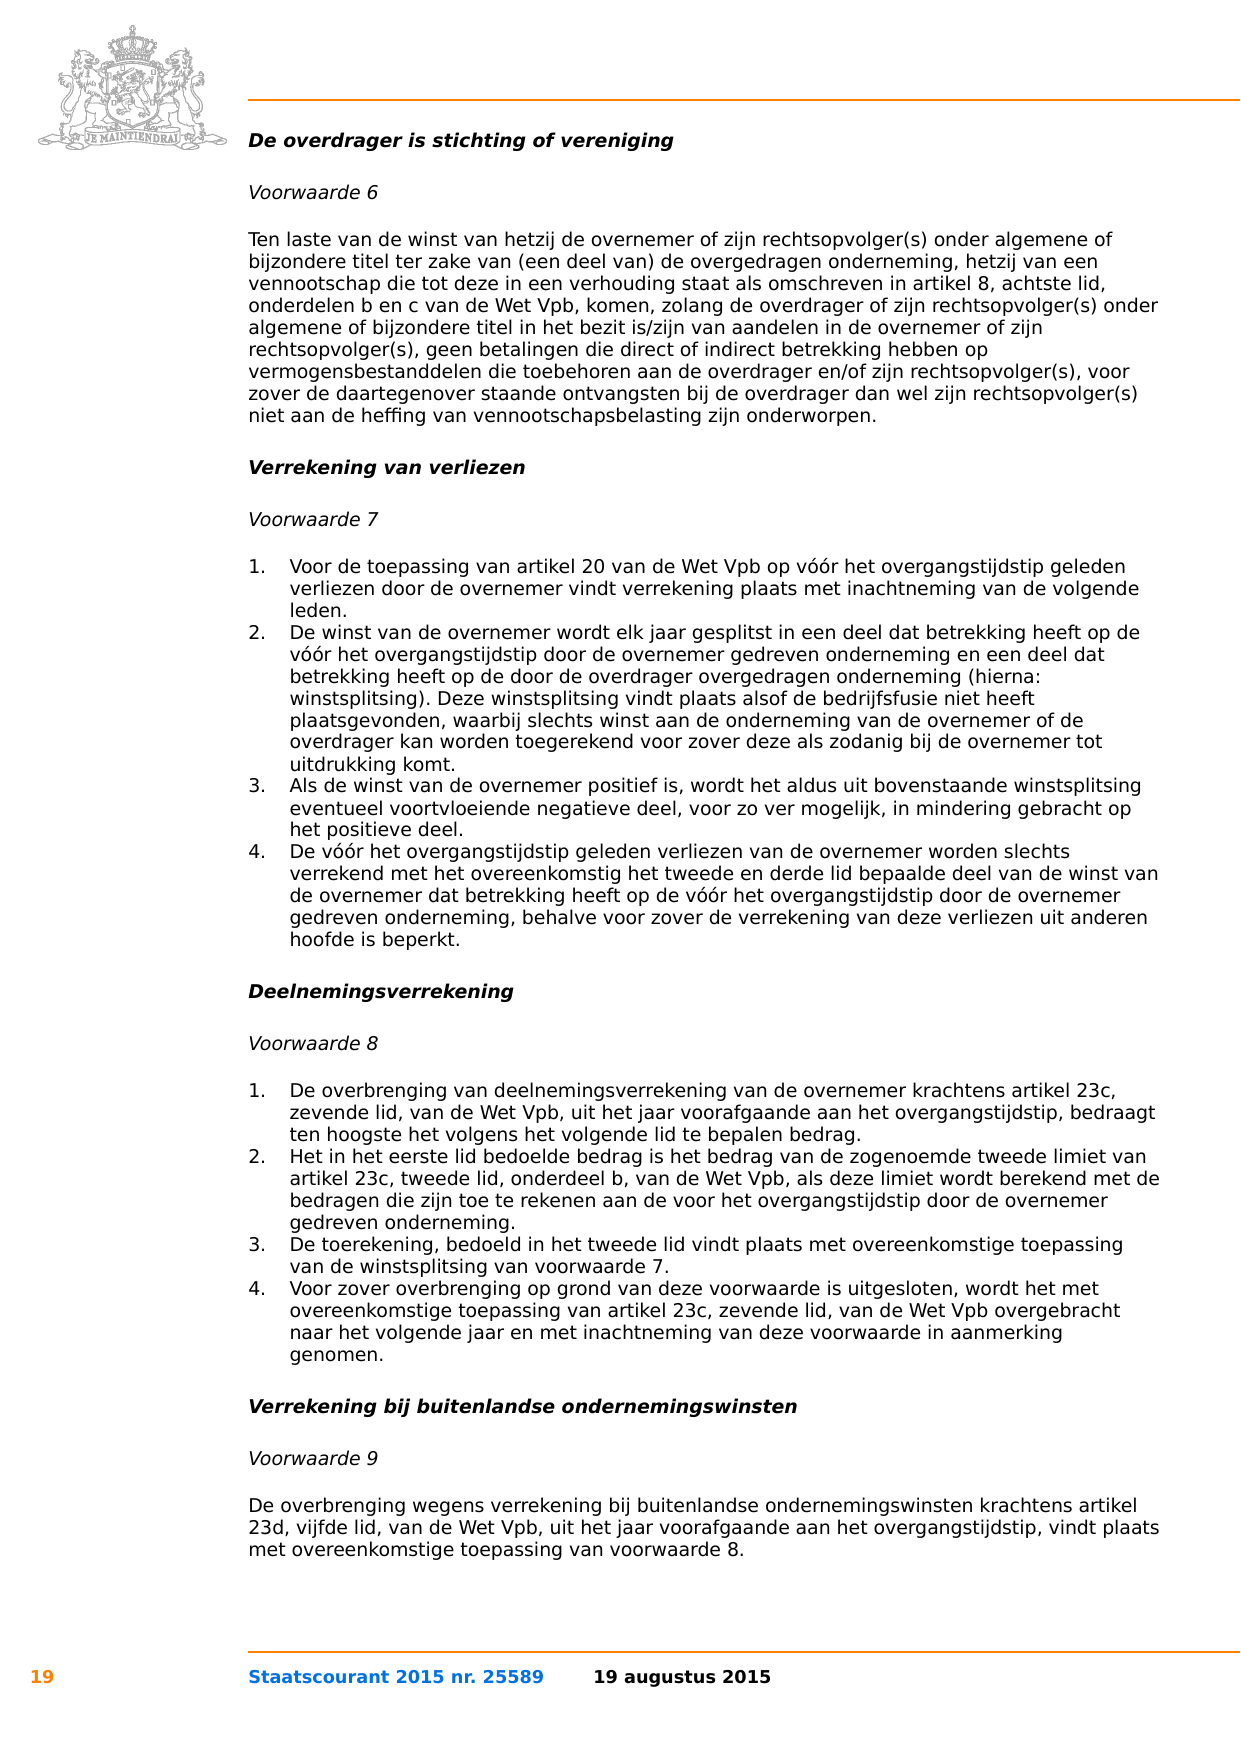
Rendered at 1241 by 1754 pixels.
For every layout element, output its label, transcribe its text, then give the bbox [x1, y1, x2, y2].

subtitle Deelnemingsverrekening [248, 981, 1163, 1003]
text 3. Als de winst van de overnemer positief is, wordt het aldus uit bovenstaande winstsplitsing eventueel voortvloeiende negatieve deel, voor zo ver mogelijk, in mindering gebracht op het positieve deel. [248, 775, 1163, 841]
subtitle Voorwaarde 6 [248, 182, 1163, 204]
subtitle Verrekening van verliezen [248, 457, 1163, 479]
subtitle Voorwaarde 9 [248, 1448, 1163, 1470]
subtitle Voorwaarde 7 [248, 509, 1163, 531]
text 4. De vóór het overgangstijdstip geleden verliezen van de overnemer worden slechts verrekend met het overeenkomstig het tweede en derde lid bepaalde deel van de winst van de overnemer dat betrekking heeft op de vóór het overgangstijdstip door de overnemer gedreven onderneming, behalve voor zover de verrekening van deze verliezen uit anderen hoofde is beperkt. [248, 841, 1163, 951]
subtitle Verrekening bij buitenlandse ondernemingswinsten [248, 1396, 1163, 1418]
text 4. Voor zover overbrenging op grond van deze voorwaarde is uitgesloten, wordt het met overeenkomstige toepassing van artikel 23c, zevende lid, van de Wet Vpb overgebracht naar het volgende jaar en met inachtneming van deze voorwaarde in aanmerking genomen. [248, 1278, 1163, 1366]
subtitle Voorwaarde 8 [248, 1033, 1163, 1055]
picture [38, 25, 227, 150]
text 1. Voor de toepassing van artikel 20 van de Wet Vpb op vóór het overgangstijdstip geleden verliezen door de overnemer vindt verrekening plaats met inachtneming van de volgende leden. [248, 556, 1163, 622]
text De overbrenging wegens verrekening bij buitenlandse ondernemingswinsten krachtens artikel 23d, vijfde lid, van de Wet Vpb, uit het jaar voorafgaande aan het overgangstijdstip, vindt plaats met overeenkomstige toepassing van voorwaarde 8. [248, 1495, 1163, 1561]
subtitle De overdrager is stichting of vereniging [248, 130, 1163, 152]
text 2. Het in het eerste lid bedoelde bedrag is het bedrag van de zogenoemde tweede limiet van artikel 23c, tweede lid, onderdeel b, van de Wet Vpb, als deze limiet wordt berekend met de bedragen die zijn toe te rekenen aan de voor het overgangstijdstip door de overnemer gedreven onderneming. [248, 1146, 1163, 1234]
text 1. De overbrenging van deelnemingsverrekening van de overnemer krachtens artikel 23c, zevende lid, van de Wet Vpb, uit het jaar voorafgaande aan het overgangstijdstip, bedraagt ten hoogste het volgens het volgende lid te bepalen bedrag. [248, 1080, 1163, 1146]
text Ten laste van de winst van hetzij de overnemer of zijn rechtsopvolger(s) onder algemene of bijzondere titel ter zake van (een deel van) de overgedragen onderneming, hetzij van een vennootschap die tot deze in een verhouding staat als omschreven in artikel 8, achtste lid, onderdelen b en c van de Wet Vpb, komen, zolang de overdrager of zijn rechtsopvolger(s) onder algemene of bijzondere titel in het bezit is/zijn van aandelen in de overnemer of zijn rechtsopvolger(s), geen betalingen die direct of indirect betrekking hebben op vermogensbestanddelen die toebehoren aan de overdrager en/of zijn rechtsopvolger(s), voor zover de daartegenover staande ontvangsten bij de overdrager dan wel zijn rechtsopvolger(s) niet aan de heffing van vennootschapsbelasting zijn onderworpen. [248, 229, 1163, 427]
text 3. De toerekening, bedoeld in het tweede lid vindt plaats met overeenkomstige toepassing van de winstsplitsing van voorwaarde 7. [248, 1234, 1163, 1278]
text 2. De winst van de overnemer wordt elk jaar gesplitst in een deel dat betrekking heeft op de vóór het overgangstijdstip door de overnemer gedreven onderneming en een deel dat betrekking heeft op de door de overdrager overgedragen onderneming (hierna: winstsplitsing). Deze winstsplitsing vindt plaats alsof de bedrijfsfusie niet heeft plaatsgevonden, waarbij slechts winst aan de onderneming van de overnemer of de overdrager kan worden toegerekend voor zover deze als zodanig bij de overnemer tot uitdrukking komt. [248, 622, 1163, 775]
